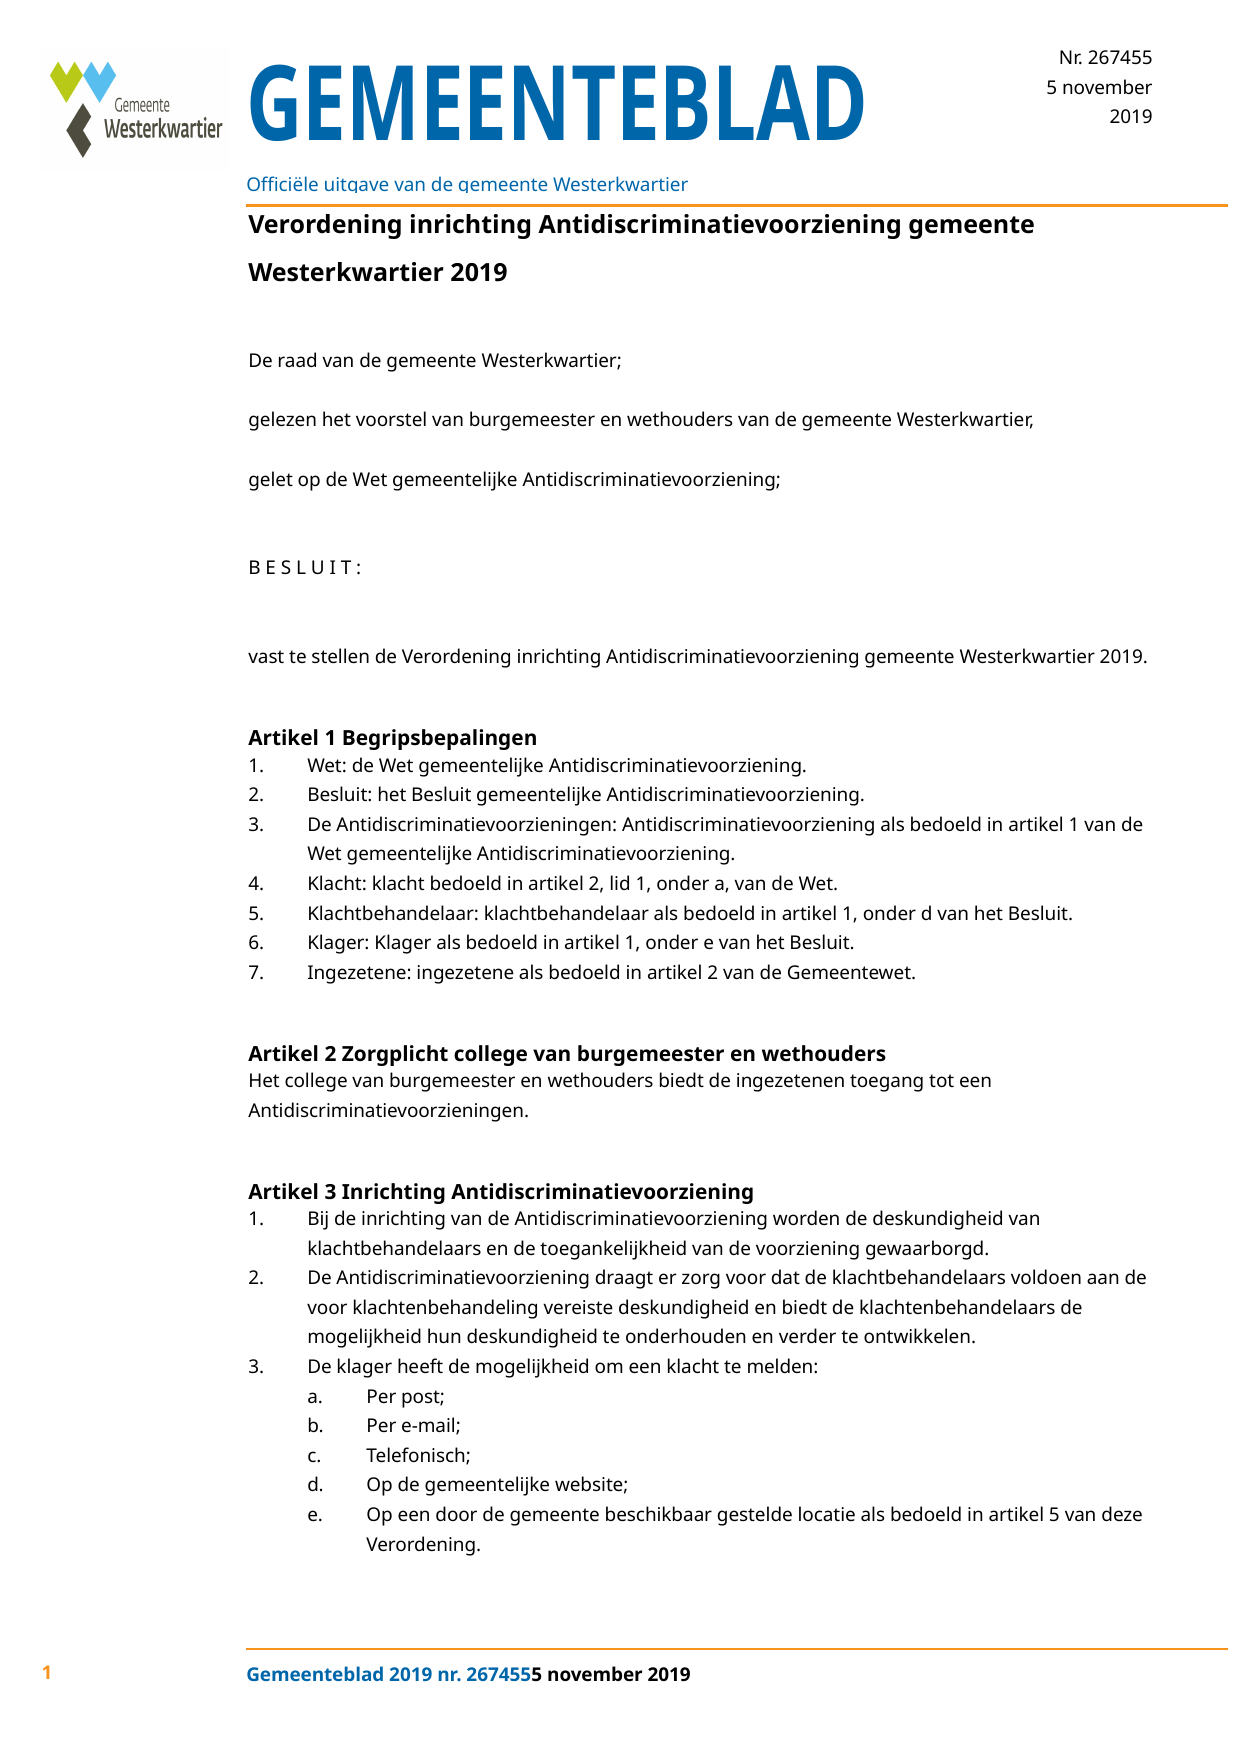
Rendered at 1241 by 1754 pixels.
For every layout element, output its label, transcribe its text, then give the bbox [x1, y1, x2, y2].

text gelezen het voorstel van burgemeester en wethouders van de gemeente Westerkwartier, [248, 407, 1152, 432]
picture [41, 47, 231, 172]
list Klachtbehandelaar: klachtbehandelaar als bedoeld in artikel 1, onder d van het Besluit. [248, 900, 1152, 925]
list Klacht: klacht bedoeld in artikel 2, lid 1, onder a, van de Wet. [248, 870, 1152, 896]
text B E S L U I T : [248, 554, 1152, 580]
text De raad van de gemeente Westerkwartier; [248, 347, 1152, 373]
list Per e-mail; [307, 1412, 1152, 1438]
text Het college van burgemeester en wethouders biedt de ingezetenen toegang tot een Antidiscriminatievoorzieningen. [248, 1067, 1152, 1123]
list De Antidiscriminatievoorziening draagt er zorg voor dat de klachtbehandelaars voldoen aan de voor klachtenbehandeling vereiste deskundigheid en biedt de klachtenbehandelaars de mogelijkheid hun deskundigheid te onderhouden en verder te ontwikkelen. [248, 1264, 1152, 1349]
text vast te stellen de Verordening inrichting Antidiscriminatievoorziening gemeente Westerkwartier 2019. [248, 643, 1152, 669]
list Telefonisch; [307, 1442, 1152, 1468]
text Artikel 3 Inrichting Antidiscriminatievoorziening [248, 1177, 1152, 1205]
list Klager: Klager als bedoeld in artikel 1, onder e van het Besluit. [248, 929, 1152, 955]
list De Antidiscriminatievoorzieningen: Antidiscriminatievoorziening als bedoeld in artikel 1 van de Wet gemeentelijke Antidiscriminatievoorziening. [248, 811, 1152, 866]
text Artikel 1 Begripsbepalingen [248, 723, 1152, 752]
text gelet op de Wet gemeentelijke Antidiscriminatievoorziening; [248, 466, 1152, 492]
list Ingezetene: ingezetene als bedoeld in artikel 2 van de Gemeentewet. [248, 959, 1152, 984]
list Wet: de Wet gemeentelijke Antidiscriminatievoorziening. [248, 752, 1152, 777]
text Artikel 2 Zorgplicht college van burgemeester en wethouders [248, 1039, 1152, 1067]
list Per post; [307, 1383, 1152, 1408]
list Op de gemeentelijke website; [307, 1472, 1152, 1497]
list Bij de inrichting van de Antidiscriminatievoorziening worden de deskundigheid van klachtbehandelaars en de toegankelijkheid van de voorziening gewaarborgd. [248, 1205, 1152, 1261]
list Besluit: het Besluit gemeentelijke Antidiscriminatievoorziening. [248, 781, 1152, 807]
text Verordening inrichting Antidiscriminatievoorziening gemeente Westerkwartier 2019 [248, 207, 1152, 288]
list Op een door de gemeente beschikbaar gestelde locatie als bedoeld in artikel 5 van deze Verordening. [307, 1501, 1152, 1556]
list De klager heeft de mogelijkheid om een klacht te melden: [248, 1353, 1152, 1379]
